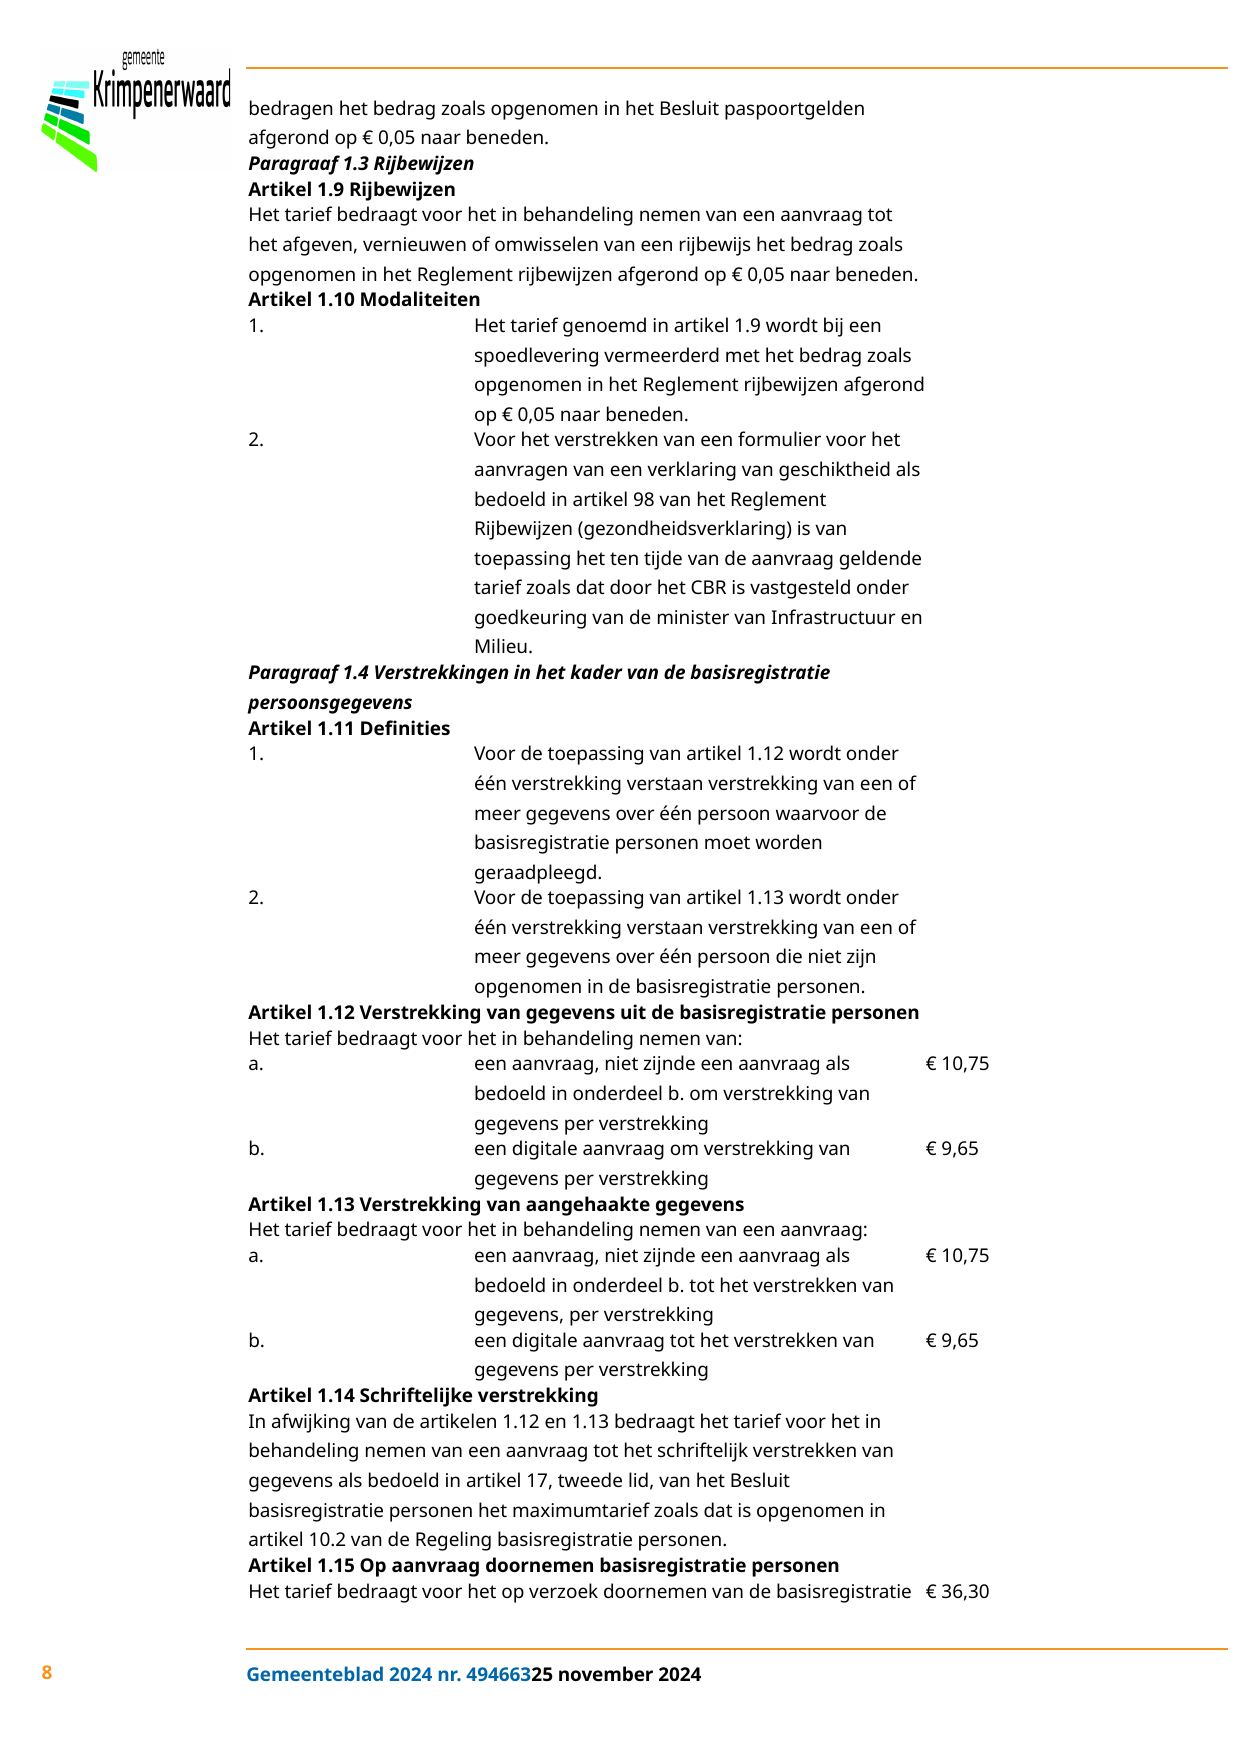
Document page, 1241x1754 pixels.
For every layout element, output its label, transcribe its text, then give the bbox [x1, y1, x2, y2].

table_cell Het tarief bedraagt voor het op verzoek doornemen van de basisregistratie [248, 1578, 926, 1604]
table_cell [926, 885, 1152, 999]
table_cell [926, 1383, 1152, 1408]
table_cell 1. [248, 312, 474, 427]
table_cell Het tarief genoemd in artikel 1.9 wordt bij een spoedlevering vermeerderd met het bedrag zoals opgenomen in het Reglement rijbewijzen afgerond op € 0,05 naar beneden. [474, 312, 926, 427]
table_cell a. [248, 1051, 474, 1135]
table_cell Voor de toepassing van artikel 1.12 wordt onder één verstrekking verstaan verstrekking van een of meer gegevens over één persoon waarvoor de basisregistratie personen moet worden geraadpleegd. [474, 741, 926, 884]
table_cell € 9,65 [926, 1135, 1152, 1191]
table_cell een digitale aanvraag om verstrekking van gegevens per verstrekking [474, 1135, 926, 1191]
table_cell Artikel 1.10 Modaliteiten [248, 286, 926, 312]
picture [41, 47, 231, 172]
table_cell In afwijking van de artikelen 1.12 en 1.13 bedraagt het tarief voor het in behandeling nemen van een aanvraag tot het schriftelijk verstrekken van gegevens als bedoeld in artikel 17, tweede lid, van het Besluit basisregistratie personen het maximumtarief zoals dat is opgenomen in artikel 10.2 van de Regeling basisregistratie personen. [248, 1408, 926, 1552]
table_cell [926, 312, 1152, 427]
table_cell [926, 95, 1152, 150]
table_cell b. [248, 1327, 474, 1382]
table_cell een digitale aanvraag tot het verstrekken van gegevens per verstrekking [474, 1327, 926, 1382]
table_cell Artikel 1.15 Op aanvraag doornemen basisregistratie personen [248, 1552, 926, 1578]
table_cell € 10,75 [926, 1242, 1152, 1327]
table_cell a. [248, 1242, 474, 1327]
table_cell € 10,75 [926, 1051, 1152, 1135]
table_cell een aanvraag, niet zijnde een aanvraag als bedoeld in onderdeel b. tot het verstrekken van gegevens, per verstrekking [474, 1242, 926, 1327]
table_cell [926, 176, 1152, 202]
table_cell [926, 1216, 1152, 1242]
table_cell Paragraaf 1.3 Rijbewijzen [248, 150, 926, 176]
table_cell [926, 286, 1152, 312]
table_cell € 36,30 [926, 1578, 1152, 1604]
table_cell [926, 1191, 1152, 1216]
table_cell Het tarief bedraagt voor het in behandeling nemen van een aanvraag tot het afgeven, vernieuwen of omwisselen van een rijbewijs het bedrag zoals opgenomen in het Reglement rijbewijzen afgerond op € 0,05 naar beneden. [248, 202, 926, 286]
table_cell Artikel 1.12 Verstrekking van gegevens uit de basisregistratie personen [248, 999, 926, 1025]
table_cell [926, 202, 1152, 286]
table_cell Voor de toepassing van artikel 1.13 wordt onder één verstrekking verstaan verstrekking van een of meer gegevens over één persoon die niet zijn opgenomen in de basisregistratie personen. [474, 885, 926, 999]
table_cell [926, 741, 1152, 884]
table_cell een aanvraag, niet zijnde een aanvraag als bedoeld in onderdeel b. om verstrekking van gegevens per verstrekking [474, 1051, 926, 1135]
table_cell 1. [248, 741, 474, 884]
table_cell [926, 999, 1152, 1025]
table_cell [926, 660, 1152, 715]
table_cell Artikel 1.11 Definities [248, 715, 926, 741]
table_cell [926, 715, 1152, 741]
table_cell Artikel 1.9 Rijbewijzen [248, 176, 926, 202]
table_cell Het tarief bedraagt voor het in behandeling nemen van: [248, 1025, 926, 1051]
table_cell bedragen het bedrag zoals opgenomen in het Besluit paspoortgelden afgerond op € 0,05 naar beneden. [248, 95, 926, 150]
table_cell [926, 150, 1152, 176]
table_cell Artikel 1.13 Verstrekking van aangehaakte gegevens [248, 1191, 926, 1216]
table_cell b. [248, 1135, 474, 1191]
table_cell Paragraaf 1.4 Verstrekkingen in het kader van de basisregistratie persoonsgegevens [248, 660, 926, 715]
table_cell Het tarief bedraagt voor het in behandeling nemen van een aanvraag: [248, 1216, 926, 1242]
table_cell € 9,65 [926, 1327, 1152, 1382]
table_cell 2. [248, 885, 474, 999]
table_cell Artikel 1.14 Schriftelijke verstrekking [248, 1383, 926, 1408]
table_cell [926, 1025, 1152, 1051]
table_cell Voor het verstrekken van een formulier voor het aanvragen van een verklaring van geschiktheid als bedoeld in artikel 98 van het Reglement Rijbewijzen (gezondheidsverklaring) is van toepassing het ten tijde van de aanvraag geldende tarief zoals dat door het CBR is vastgesteld onder goedkeuring van de minister van Infrastructuur en Milieu. [474, 427, 926, 659]
table_cell [926, 427, 1152, 659]
table_cell 2. [248, 427, 474, 659]
table_cell [926, 1552, 1152, 1578]
table_cell [926, 1408, 1152, 1552]
